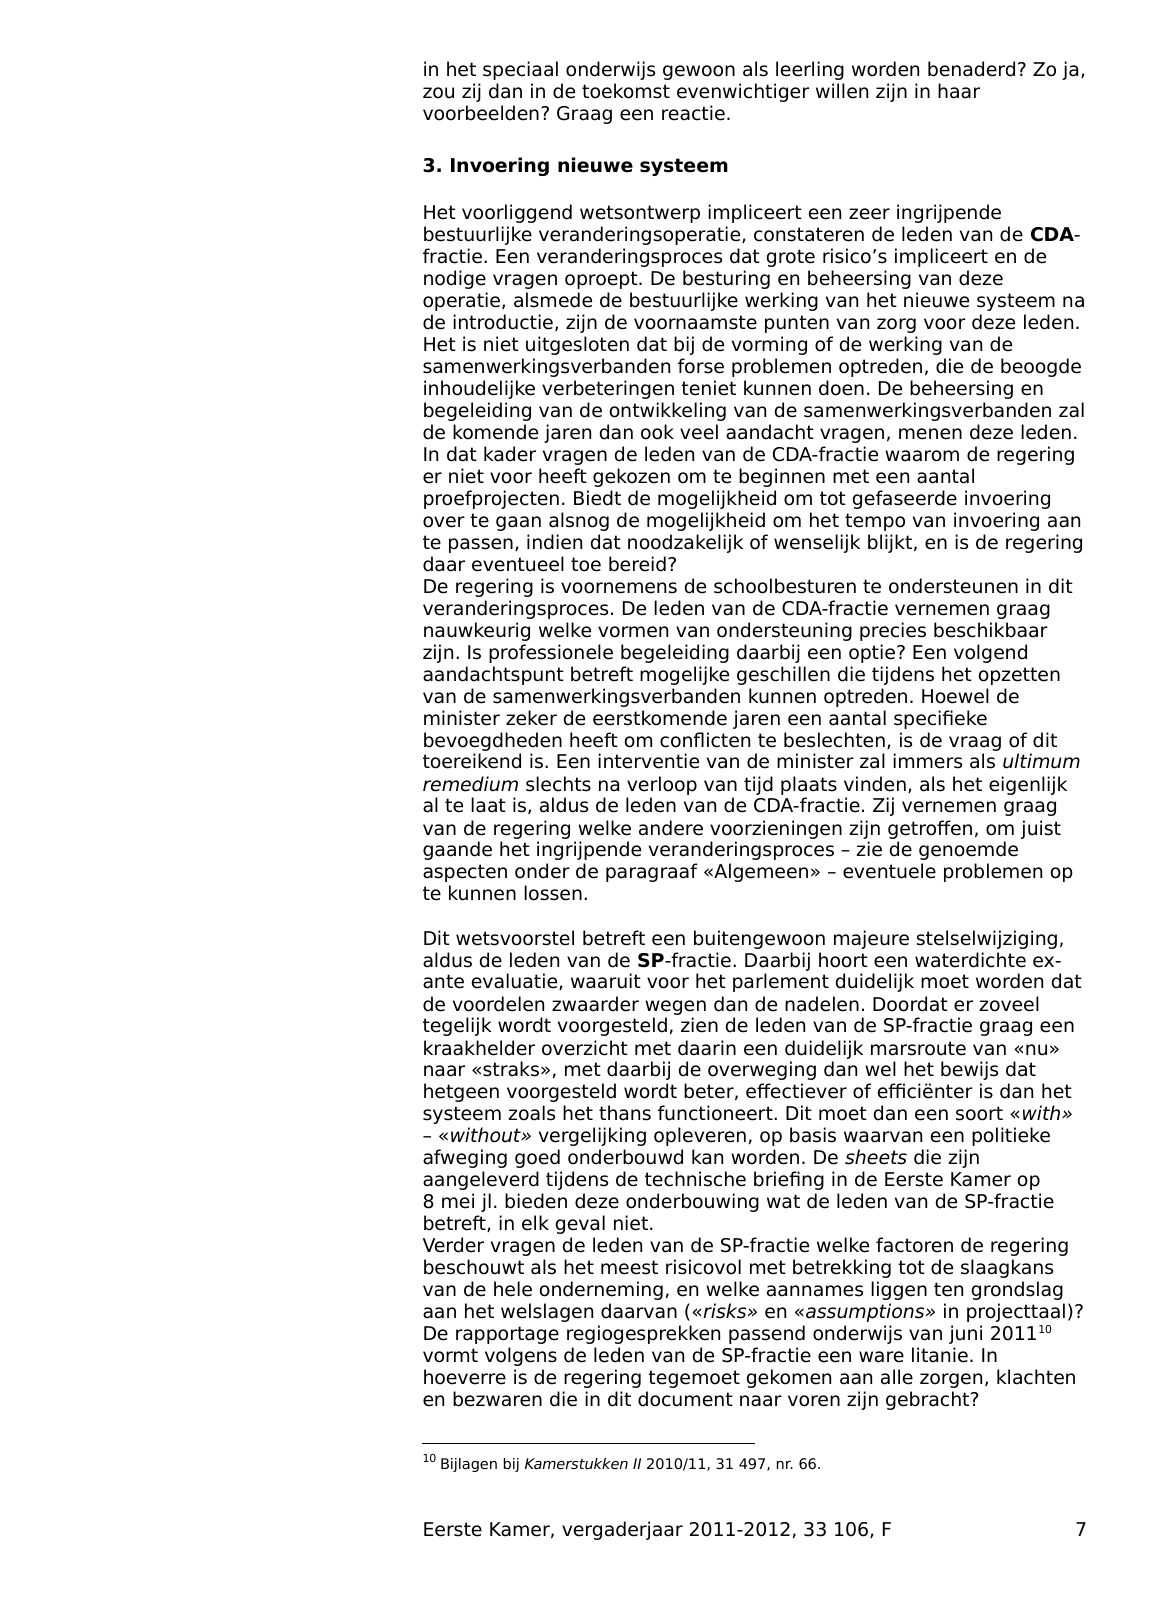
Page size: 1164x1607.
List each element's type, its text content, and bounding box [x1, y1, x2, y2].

text Dit wetsvoorstel betreft een buitengewoon majeure stelselwijziging, aldus de leden van de SP-fractie. Daarbij hoort een waterdichte ex-ante evaluatie, waaruit voor het parlement duidelijk moet worden dat de voordelen zwaarder wegen dan de nadelen. Doordat er zoveel tegelijk wordt voorgesteld, zien de leden van de SP-fractie graag een kraakhelder overzicht met daarin een duidelijk marsroute van «nu» naar «straks», met daarbij de overweging dan wel het bewijs dat hetgeen voorgesteld wordt beter, effectiever of efficiënter is dan het systeem zoals het thans functioneert. Dit moet dan een soort «with» – «without» vergelijking opleveren, op basis waarvan een politieke afweging goed onderbouwd kan worden. De sheets die zijn aangeleverd tijdens de technische briefing in de Eerste Kamer op 8 mei jl. bieden deze onderbouwing wat de leden van de SP-fractie betreft, in elk geval niet. [422, 927, 1087, 1235]
text Bijlagen bij Kamerstukken II 2010/11, 31 497, nr. 66. [422, 1452, 1087, 1474]
text in het speciaal onderwijs gewoon als leerling worden benaderd? Zo ja, zou zij dan in de toekomst evenwichtiger willen zijn in haar voorbeelden? Graag een reactie. [422, 59, 1087, 125]
text De regering is voornemens de schoolbesturen te ondersteunen in dit veranderingsproces. De leden van de CDA-fractie vernemen graag nauwkeurig welke vormen van ondersteuning precies beschikbaar zijn. Is professionele begeleiding daarbij een optie? Een volgend aandachtspunt betreft mogelijke geschillen die tijdens het opzetten van de samenwerkingsverbanden kunnen optreden. Hoewel de minister zeker de eerstkomende jaren een aantal specifieke bevoegdheden heeft om conflicten te beslechten, is de vraag of dit toereikend is. Een interventie van de minister zal immers als ultimum remedium slechts na verloop van tijd plaats vinden, als het eigenlijk al te laat is, aldus de leden van de CDA-fractie. Zij vernemen graag van de regering welke andere voorzieningen zijn getroffen, om juist gaande het ingrijpende veranderingsproces – zie de genoemde aspecten onder de paragraaf «Algemeen» – eventuele problemen op te kunnen lossen. [422, 576, 1087, 905]
subtitle 3. Invoering nieuwe systeem [422, 155, 1087, 177]
text Het voorliggend wetsontwerp impliceert een zeer ingrijpende bestuurlijke veranderingsoperatie, constateren de leden van de CDA-fractie. Een veranderingsproces dat grote risico’s impliceert en de nodige vragen oproept. De besturing en beheersing van deze operatie, alsmede de bestuurlijke werking van het nieuwe systeem na de introductie, zijn de voornaamste punten van zorg voor deze leden. Het is niet uitgesloten dat bij de vorming of de werking van de samenwerkingsverbanden forse problemen optreden, die de beoogde inhoudelijke verbeteringen teniet kunnen doen. De beheersing en begeleiding van de ontwikkeling van de samenwerkingsverbanden zal de komende jaren dan ook veel aandacht vragen, menen deze leden. In dat kader vragen de leden van de CDA-fractie waarom de regering er niet voor heeft gekozen om te beginnen met een aantal proefprojecten. Biedt de mogelijkheid om tot gefaseerde invoering over te gaan alsnog de mogelijkheid om het tempo van invoering aan te passen, indien dat noodzakelijk of wenselijk blijkt, en is de regering daar eventueel toe bereid? [422, 202, 1087, 576]
text Verder vragen de leden van de SP-fractie welke factoren de regering beschouwt als het meest risicovol met betrekking tot de slaagkans van de hele onderneming, en welke aannames liggen ten grondslag aan het welslagen daarvan («risks» en «assumptions» in projecttaal)? [422, 1235, 1087, 1323]
text De rapportage regiogesprekken passend onderwijs van juni 2011 vormt volgens de leden van de SP-fractie een ware litanie. In hoeverre is de regering tegemoet gekomen aan alle zorgen, klachten en bezwaren die in dit document naar voren zijn gebracht? [422, 1323, 1087, 1411]
